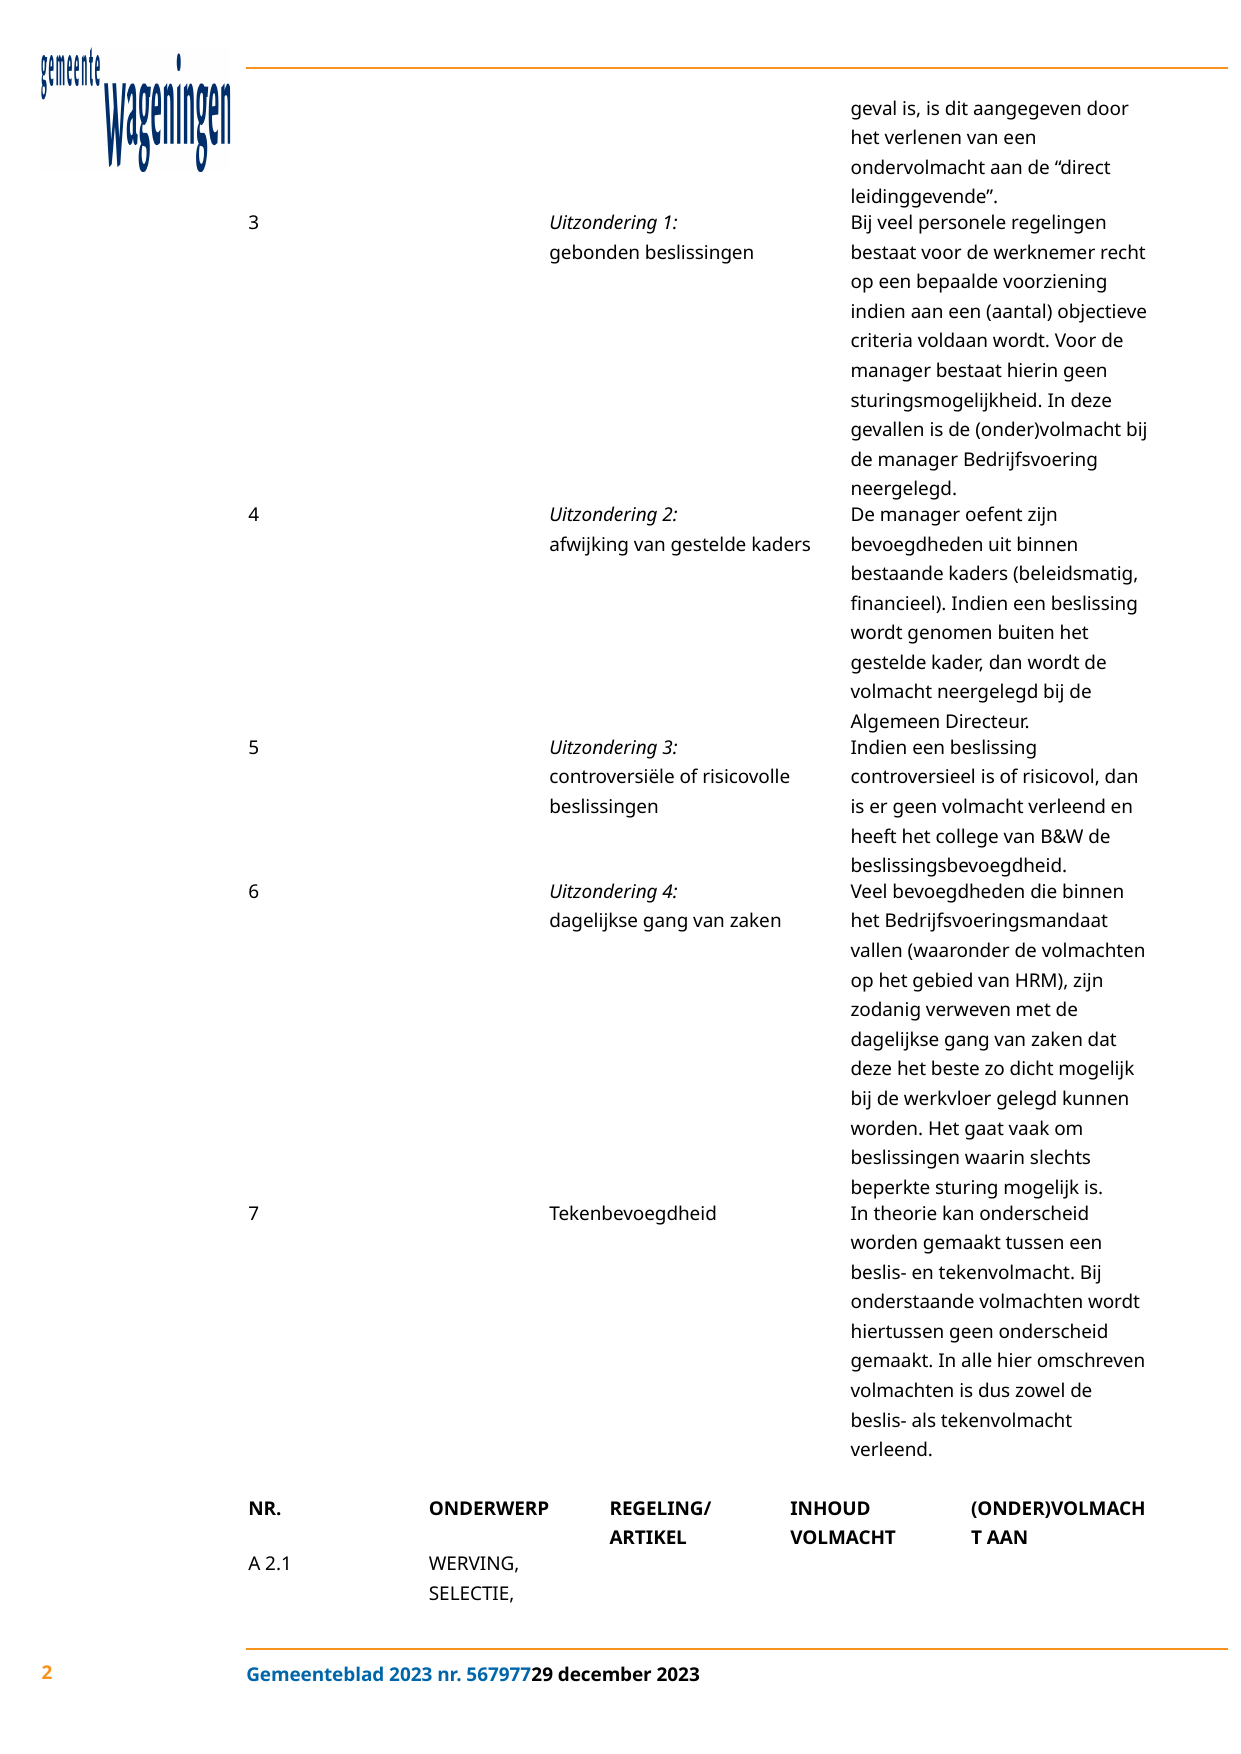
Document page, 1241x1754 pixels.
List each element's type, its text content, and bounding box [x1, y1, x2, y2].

table_cell Uitzondering 3: controversiële of risicovolle beslissingen [549, 734, 850, 878]
table_cell [609, 1550, 790, 1606]
table_cell 7 [248, 1200, 549, 1462]
table_cell WERVING, SELECTIE, [429, 1550, 609, 1606]
table_header REGELING/ ARTIKEL [609, 1495, 790, 1550]
table_header NR. [248, 1495, 429, 1550]
table_cell Tekenbevoegdheid [549, 1200, 850, 1462]
table_cell 6 [248, 878, 549, 1200]
table_cell Indien een beslissing controversieel is of risicovol, dan is er geen volmacht verleend en heeft het college van B&W de beslissingsbevoegdheid. [850, 734, 1152, 878]
table_cell A 2.1 [248, 1550, 429, 1606]
table_cell Uitzondering 2: afwijking van gestelde kaders [549, 501, 850, 734]
table_header ONDERWERP [429, 1495, 609, 1550]
table_cell Bij veel personele regelingen bestaat voor de werknemer recht op een bepaalde voorziening indien aan een (aantal) objectieve criteria voldaan wordt. Voor de manager bestaat hierin geen sturingsmogelijkheid. In deze gevallen is de (onder)volmacht bij de manager Bedrijfsvoering neergelegd. [850, 209, 1152, 501]
table_cell 5 [248, 734, 549, 878]
table_cell 3 [248, 209, 549, 501]
table_header INHOUD VOLMACHT [790, 1495, 971, 1550]
table_cell De manager oefent zijn bevoegdheden uit binnen bestaande kaders (beleidsmatig, financieel). Indien een beslissing wordt genomen buiten het gestelde kader, dan wordt de volmacht neergelegd bij de Algemeen Directeur. [850, 501, 1152, 734]
table_cell Uitzondering 1: gebonden beslissingen [549, 209, 850, 501]
table_cell [790, 1550, 971, 1606]
table_cell 4 [248, 501, 549, 734]
table_cell [971, 1550, 1152, 1606]
table_cell [549, 95, 850, 209]
table_cell Uitzondering 4: dagelijkse gang van zaken [549, 878, 850, 1200]
table_cell [248, 95, 549, 209]
table_cell geval is, is dit aangegeven door het verlenen van een ondervolmacht aan de “direct leidinggevende”. [850, 95, 1152, 209]
table_cell Veel bevoegdheden die binnen het Bedrijfsvoeringsmandaat vallen (waaronder de volmachten op het gebied van HRM), zijn zodanig verweven met de dagelijkse gang van zaken dat deze het beste zo dicht mogelijk bij de werkvloer gelegd kunnen worden. Het gaat vaak om beslissingen waarin slechts beperkte sturing mogelijk is. [850, 878, 1152, 1200]
picture [41, 47, 231, 172]
table_header (ONDER)VOLMACHT AAN [971, 1495, 1152, 1550]
table_cell In theorie kan onderscheid worden gemaakt tussen een beslis- en tekenvolmacht. Bij onderstaande volmachten wordt hiertussen geen onderscheid gemaakt. In alle hier omschreven volmachten is dus zowel de beslis- als tekenvolmacht verleend. [850, 1200, 1152, 1462]
